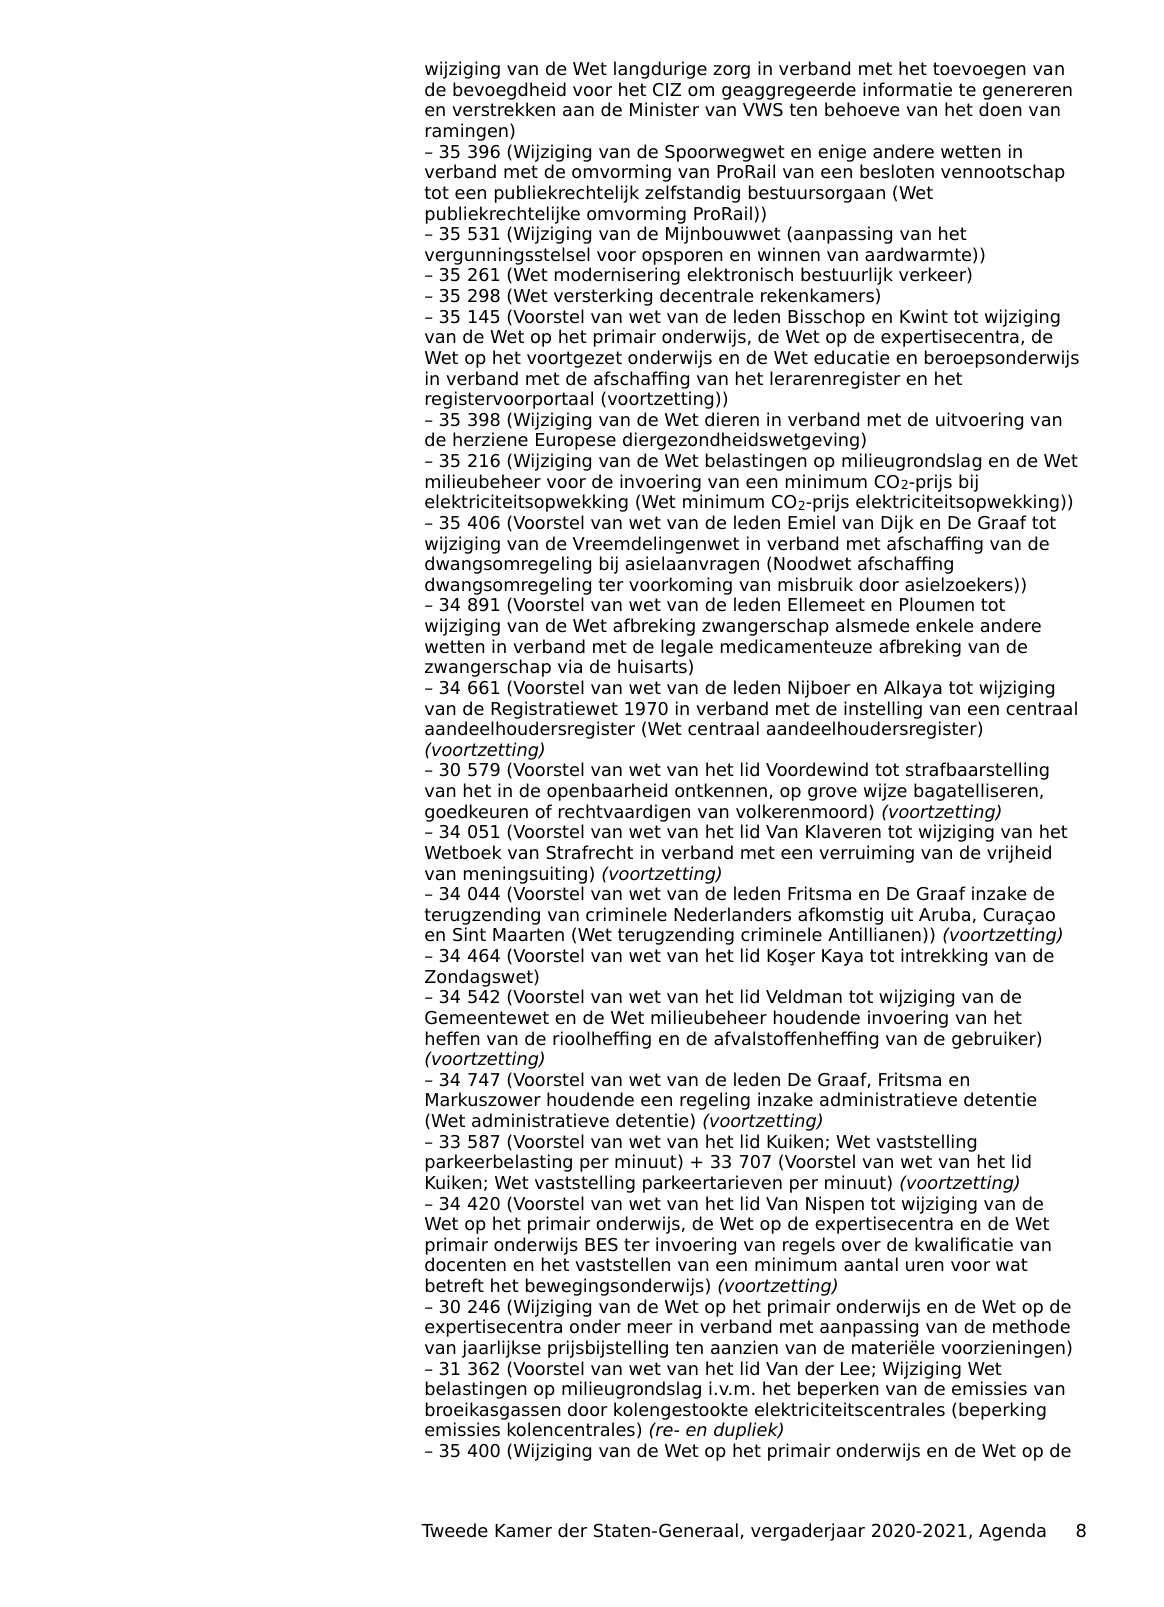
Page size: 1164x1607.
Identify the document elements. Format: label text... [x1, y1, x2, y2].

table_cell – 30 579 (Voorstel van wet van het lid Voordewind tot strafbaarstelling van het in de openbaarheid ontkennen, op grove wijze bagatelliseren, goedkeuren of rechtvaardigen van volkerenmoord) (voortzetting) [418, 760, 1087, 822]
table_cell [77, 451, 401, 513]
table_cell – 34 420 (Voorstel van wet van het lid Van Nispen tot wijziging van de Wet op het primair onderwijs, de Wet op de expertisecentra en de Wet primair onderwijs BES ter invoering van regels over de kwalificatie van docenten en het vaststellen van een minimum aantal uren voor wat betreft het bewegingsonderwijs) (voortzetting) [418, 1194, 1087, 1297]
table_cell – 34 464 (Voorstel van wet van het lid Koşer Kaya tot intrekking van de Zondagswet) [418, 946, 1087, 987]
table_cell – 34 891 (Voorstel van wet van de leden Ellemeet en Ploumen tot wijziging van de Wet afbreking zwangerschap alsmede enkele andere wetten in verband met de legale medicamenteuze afbreking van de zwangerschap via de huisarts) [418, 595, 1087, 678]
table_cell [401, 678, 418, 760]
table_cell – 34 542 (Voorstel van wet van het lid Veldman tot wijziging van de Gemeentewet en de Wet milieubeheer houdende invoering van het heffen van de rioolheffing en de afvalstoffenheffing van de gebruiker) (voortzetting) [418, 987, 1087, 1070]
table_cell – 35 406 (Voorstel van wet van de leden Emiel van Dijk en De Graaf tot wijziging van de Vreemdelingenwet in verband met afschaffing van de dwangsomregeling bij asielaanvragen (Noodwet afschaffing dwangsomregeling ter voorkoming van misbruik door asielzoekers)) [418, 513, 1087, 595]
table_cell – 34 661 (Voorstel van wet van de leden Nijboer en Alkaya tot wijziging van de Registratiewet 1970 in verband met de instelling van een centraal aandeelhoudersregister (Wet centraal aandeelhoudersregister) (voortzetting) [418, 678, 1087, 760]
table_cell [401, 1194, 418, 1297]
table_cell [401, 1359, 418, 1441]
table_cell [77, 142, 401, 224]
table_cell [77, 286, 401, 307]
table_cell [401, 760, 418, 822]
table_cell [77, 410, 401, 451]
table_cell – 35 261 (Wet modernisering elektronisch bestuurlijk verkeer) [418, 265, 1087, 286]
table_cell [401, 513, 418, 595]
table_cell [77, 307, 401, 410]
table_cell [401, 224, 418, 265]
table_cell [401, 884, 418, 946]
table_cell [77, 224, 401, 265]
table_cell [401, 142, 418, 224]
table_cell [77, 265, 401, 286]
table_cell [401, 59, 418, 142]
table_cell [77, 59, 401, 142]
table_cell [77, 1132, 401, 1193]
table_cell – 30 246 (Wijziging van de Wet op het primair onderwijs en de Wet op de expertisecentra onder meer in verband met aanpassing van de methode van jaarlijkse prijsbijstelling ten aanzien van de materiële voorzieningen) [418, 1297, 1087, 1358]
table_cell [77, 884, 401, 946]
table_cell [77, 946, 401, 987]
table_cell – 35 396 (Wijziging van de Spoorwegwet en enige andere wetten in verband met de omvorming van ProRail van een besloten vennootschap tot een publiekrechtelijk zelfstandig bestuursorgaan (Wet publiekrechtelijke omvorming ProRail)) [418, 142, 1087, 224]
table_cell [77, 822, 401, 884]
table_cell – 35 145 (Voorstel van wet van de leden Bisschop en Kwint tot wijziging van de Wet op het primair onderwijs, de Wet op de expertisecentra, de Wet op het voortgezet onderwijs en de Wet educatie en beroepsonderwijs in verband met de afschaffing van het lerarenregister en het registervoorportaal (voortzetting)) [418, 307, 1087, 410]
table_cell [77, 1359, 401, 1441]
table_cell [401, 286, 418, 307]
table_cell [401, 946, 418, 987]
table_cell [401, 307, 418, 410]
table_cell [401, 410, 418, 451]
table_cell – 34 747 (Voorstel van wet van de leden De Graaf, Fritsma en Markuszower houdende een regeling inzake administratieve detentie (Wet administratieve detentie) (voortzetting) [418, 1070, 1087, 1132]
table_cell [401, 1441, 418, 1462]
table_cell – 34 051 (Voorstel van wet van het lid Van Klaveren tot wijziging van het Wetboek van Strafrecht in verband met een verruiming van de vrijheid van meningsuiting) (voortzetting) [418, 822, 1087, 884]
table_cell – 35 531 (Wijziging van de Mijnbouwwet (aanpassing van het vergunningsstelsel voor opsporen en winnen van aardwarmte)) [418, 224, 1087, 265]
table_cell [77, 987, 401, 1070]
table_cell wijziging van de Wet langdurige zorg in verband met het toevoegen van de bevoegdheid voor het CIZ om geaggregeerde informatie te genereren en verstrekken aan de Minister van VWS ten behoeve van het doen van ramingen) [418, 59, 1087, 142]
table_cell – 34 044 (Voorstel van wet van de leden Fritsma en De Graaf inzake de terugzending van criminele Nederlanders afkomstig uit Aruba, Curaçao en Sint Maarten (Wet terugzending criminele Antillianen)) (voortzetting) [418, 884, 1087, 946]
table_cell [401, 987, 418, 1070]
table_cell – 35 398 (Wijziging van de Wet dieren in verband met de uitvoering van de herziene Europese diergezondheidswetgeving) [418, 410, 1087, 451]
table_cell [77, 513, 401, 595]
table_cell [401, 595, 418, 678]
table_cell [77, 595, 401, 678]
table_cell [77, 1070, 401, 1132]
table_cell [401, 451, 418, 513]
table_cell [401, 265, 418, 286]
table_cell – 35 400 (Wijziging van de Wet op het primair onderwijs en de Wet op de [418, 1441, 1087, 1462]
table_cell [401, 1132, 418, 1193]
table_cell [401, 1297, 418, 1358]
table_cell – 31 362 (Voorstel van wet van het lid Van der Lee; Wijziging Wet belastingen op milieugrondslag i.v.m. het beperken van de emissies van broeikasgassen door kolengestookte elektriciteitscentrales (beperking emissies kolencentrales) (re- en dupliek) [418, 1359, 1087, 1441]
table_cell [77, 678, 401, 760]
table_cell [77, 760, 401, 822]
table_cell [77, 1441, 401, 1462]
table_cell [401, 1070, 418, 1132]
table_cell – 35 298 (Wet versterking decentrale rekenkamers) [418, 286, 1087, 307]
table_cell – 33 587 (Voorstel van wet van het lid Kuiken; Wet vaststelling parkeerbelasting per minuut) + 33 707 (Voorstel van wet van het lid Kuiken; Wet vaststelling parkeertarieven per minuut) (voortzetting) [418, 1132, 1087, 1193]
table_cell [77, 1297, 401, 1358]
table_cell – 35 216 (Wijziging van de Wet belastingen op milieugrondslag en de Wet milieubeheer voor de invoering van een minimum CO2-prijs bij elektriciteitsopwekking (Wet minimum CO2-prijs elektriciteitsopwekking)) [418, 451, 1087, 513]
table_cell [401, 822, 418, 884]
table_cell [77, 1194, 401, 1297]
